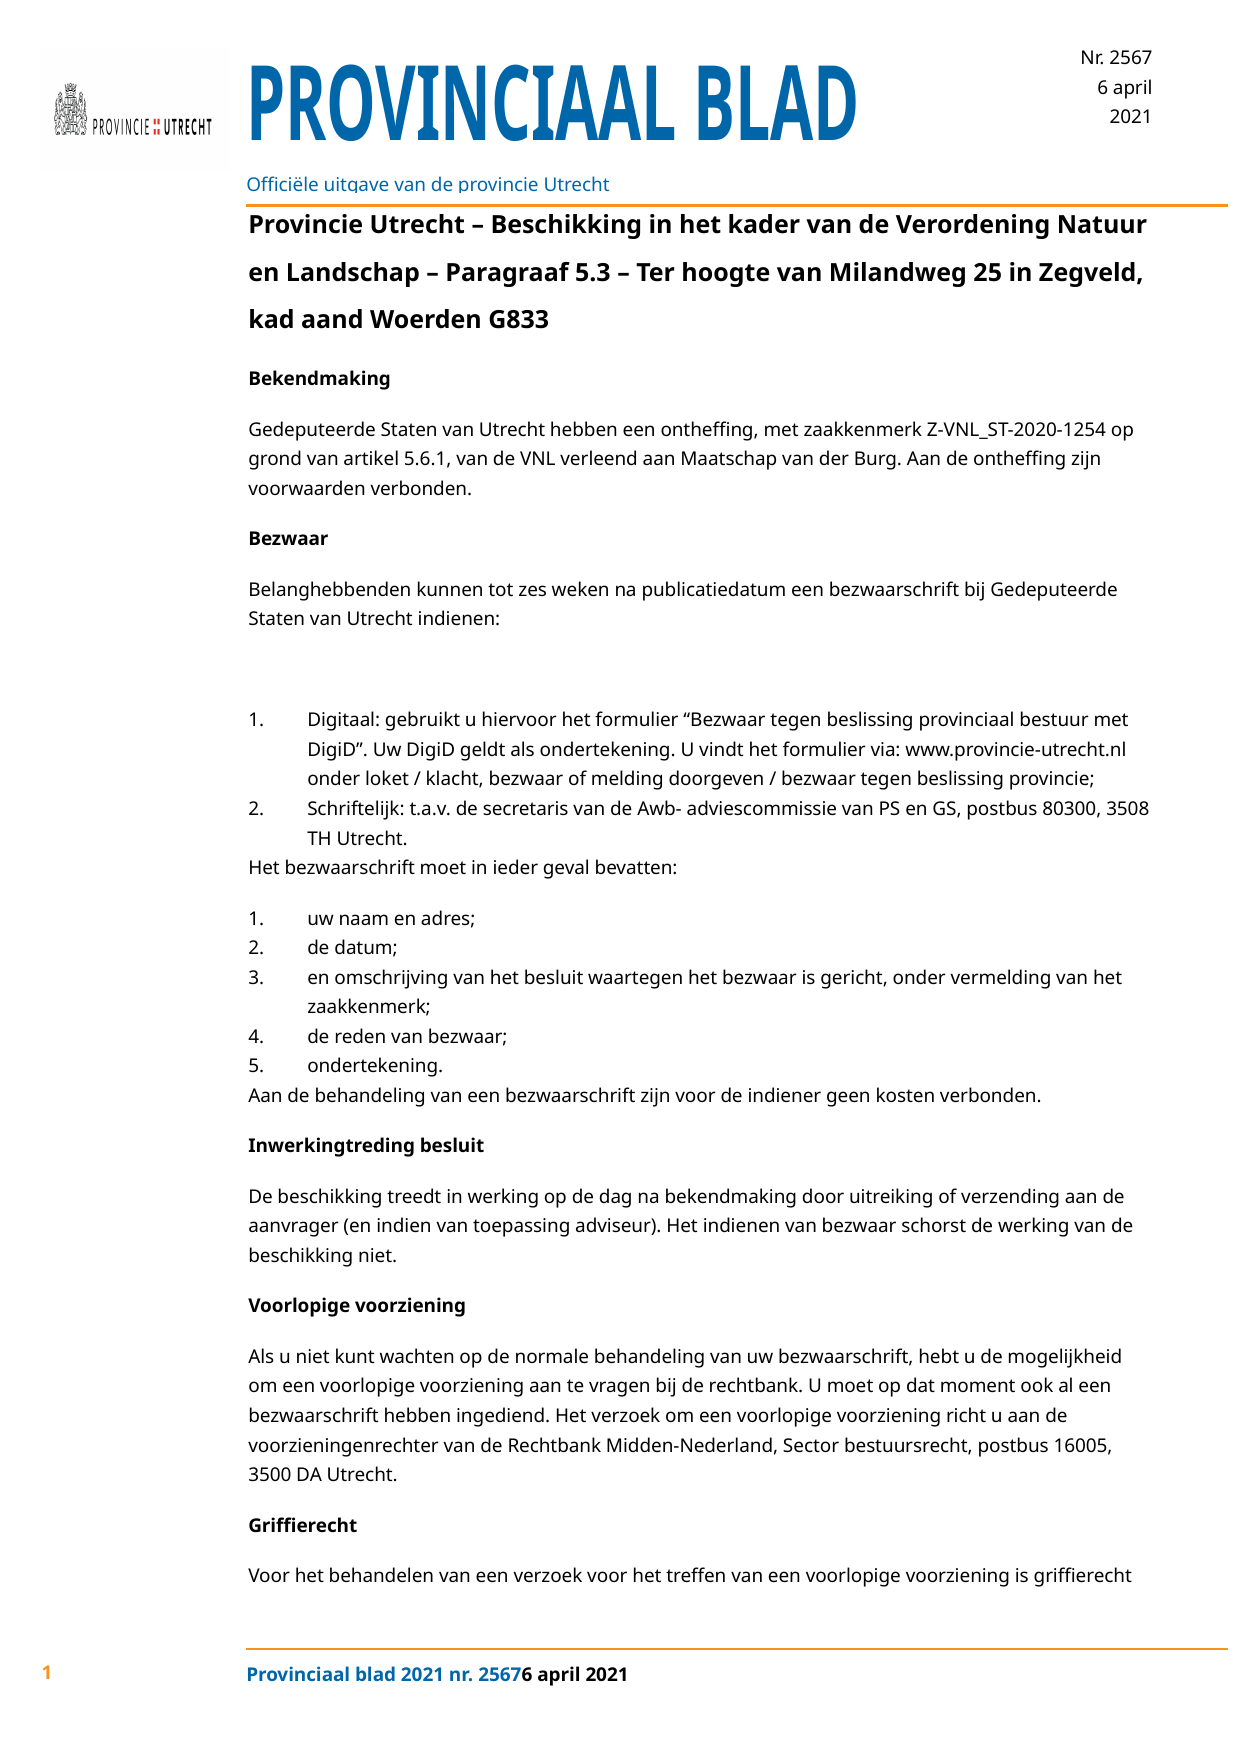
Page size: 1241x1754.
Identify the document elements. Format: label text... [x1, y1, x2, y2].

list de datum; [248, 934, 1152, 960]
text Griffierecht [248, 1512, 1152, 1537]
text Inwerkingtreding besluit [248, 1133, 1152, 1158]
text Belanghebbenden kunnen tot zes weken na publicatiedatum een bezwaarschrift bij Gedeputeerde Staten van Utrecht indienen: [248, 576, 1152, 631]
text Bezwaar [248, 526, 1152, 551]
list de reden van bezwaar; [248, 1023, 1152, 1049]
text Het bezwaarschrift moet in ieder geval bevatten: [248, 854, 1152, 880]
text Aan de behandeling van een bezwaarschrift zijn voor de indiener geen kosten verbonden. [248, 1082, 1152, 1108]
text Gedeputeerde Staten van Utrecht hebben een ontheffing, met zaakkenmerk Z-VNL_ST-2020-1254 op grond van artikel 5.6.1, van de VNL verleend aan Maatschap van der Burg. Aan de ontheffing zijn voorwaarden verbonden. [248, 416, 1152, 501]
text Voor het behandelen van een verzoek voor het treffen van een voorlopige voorziening is griffierecht [248, 1562, 1152, 1588]
list Digitaal: gebruikt u hiervoor het formulier “Bezwaar tegen beslissing provinciaal bestuur met DigiD”. Uw DigiD geldt als ondertekening. U vindt het formulier via: www.provincie-utrecht.nl onder loket / klacht, bezwaar of melding doorgeven / bezwaar tegen beslissing provincie; [248, 706, 1152, 791]
list Schriftelijk: t.a.v. de secretaris van de Awb- adviescommissie van PS en GS, postbus 80300, 3508 TH Utrecht. [248, 795, 1152, 850]
list uw naam en adres; [248, 905, 1152, 930]
text Voorlopige voorziening [248, 1293, 1152, 1318]
text Als u niet kunt wachten op de normale behandeling van uw bezwaarschrift, hebt u de mogelijkheid om een voorlopige voorziening aan te vragen bij de rechtbank. U moet op dat moment ook al een bezwaarschrift hebben ingediend. Het verzoek om een voorlopige voorziening richt u aan de voorzieningenrechter van de Rechtbank Midden-Nederland, Sector bestuursrecht, postbus 16005, 3500 DA Utrecht. [248, 1343, 1152, 1487]
list en omschrijving van het besluit waartegen het bezwaar is gericht, onder vermelding van het zaakkenmerk; [248, 964, 1152, 1019]
text Provincie Utrecht – Beschikking in het kader van de Verordening Natuur en Landschap – Paragraaf 5.3 – Ter hoogte van Milandweg 25 in Zegveld, kad aand Woerden G833 [248, 207, 1152, 336]
text Bekendmaking [248, 366, 1152, 391]
picture [41, 47, 231, 172]
text De beschikking treedt in werking op de dag na bekendmaking door uitreiking of verzending aan de aanvrager (en indien van toepassing adviseur). Het indienen van bezwaar schorst de werking van de beschikking niet. [248, 1183, 1152, 1268]
list ondertekening. [248, 1053, 1152, 1078]
